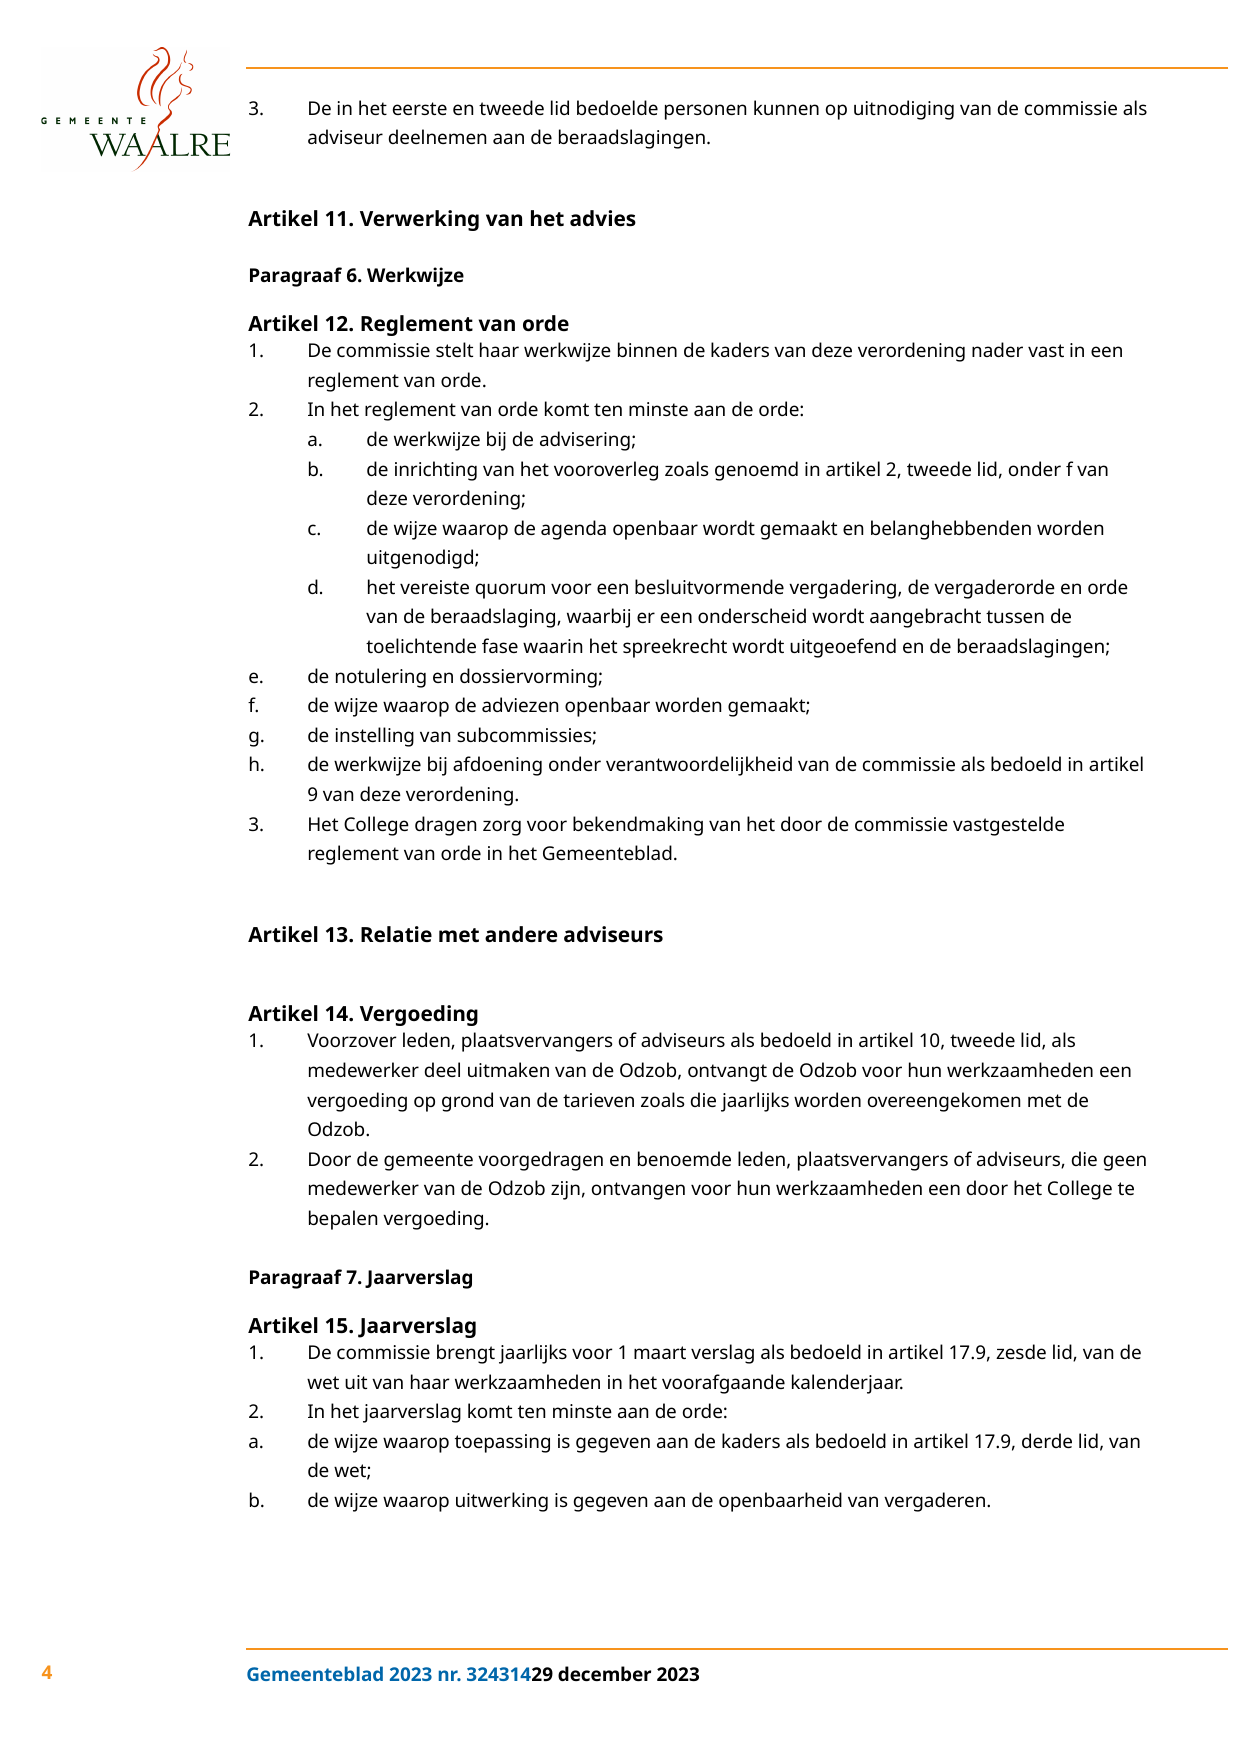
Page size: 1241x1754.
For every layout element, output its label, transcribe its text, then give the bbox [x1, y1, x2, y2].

text Artikel 15. Jaarverslag [248, 1311, 1152, 1339]
list De commissie brengt jaarlijks voor 1 maart verslag als bedoeld in artikel 17.9, zesde lid, van de wet uit van haar werkzaamheden in het voorafgaande kalenderjaar. [248, 1339, 1152, 1394]
list de instelling van subcommissies; [248, 722, 1152, 748]
list Door de gemeente voorgedragen en benoemde leden, plaatsvervangers of adviseurs, die geen medewerker van de Odzob zijn, ontvangen voor hun werkzaamheden een door het College te bepalen vergoeding. [248, 1146, 1152, 1231]
list De commissie stelt haar werkwijze binnen de kaders van deze verordening nader vast in een reglement van orde. [248, 337, 1152, 393]
text Artikel 11. Verwerking van het advies [248, 204, 1152, 233]
list In het reglement van orde komt ten minste aan de orde: [248, 397, 1152, 422]
text Paragraaf 6. Werkwijze [248, 262, 1152, 288]
list de wijze waarop de adviezen openbaar worden gemaakt; [248, 692, 1152, 718]
list De in het eerste en tweede lid bedoelde personen kunnen op uitnodiging van de commissie als adviseur deelnemen aan de beraadslagingen. [248, 95, 1152, 150]
list de werkwijze bij afdoening onder verantwoordelijkheid van de commissie als bedoeld in artikel 9 van deze verordening. [248, 752, 1152, 807]
list de notulering en dossiervorming; [248, 663, 1152, 688]
text Artikel 14. Vergoeding [248, 999, 1152, 1028]
list de inrichting van het vooroverleg zoals genoemd in artikel 2, tweede lid, onder f van deze verordening; [307, 456, 1152, 511]
list de wijze waarop toepassing is gegeven aan de kaders als bedoeld in artikel 17.9, derde lid, van de wet; [248, 1428, 1152, 1483]
list Het College dragen zorg voor bekendmaking van het door de commissie vastgestelde reglement van orde in het Gemeenteblad. [248, 811, 1152, 866]
list het vereiste quorum voor een besluitvormende vergadering, de vergaderorde en orde van de beraadslaging, waarbij er een onderscheid wordt aangebracht tussen de toelichtende fase waarin het spreekrecht wordt uitgeoefend en de beraadslagingen; [307, 574, 1152, 659]
list de werkwijze bij de advisering; [307, 426, 1152, 452]
text Paragraaf 7. Jaarverslag [248, 1264, 1152, 1290]
text Artikel 13. Relatie met andere adviseurs [248, 920, 1152, 949]
list de wijze waarop de agenda openbaar wordt gemaakt en belanghebbenden worden uitgenodigd; [307, 515, 1152, 570]
list Voorzover leden, plaatsvervangers of adviseurs als bedoeld in artikel 10, tweede lid, als medewerker deel uitmaken van de Odzob, ontvangt de Odzob voor hun werkzaamheden een vergoeding op grond van de tarieven zoals die jaarlijks worden overeengekomen met de Odzob. [248, 1028, 1152, 1142]
text Artikel 12. Reglement van orde [248, 309, 1152, 337]
picture [41, 47, 231, 172]
list de wijze waarop uitwerking is gegeven aan de openbaarheid van vergaderen. [248, 1487, 1152, 1513]
list In het jaarverslag komt ten minste aan de orde: [248, 1398, 1152, 1424]
